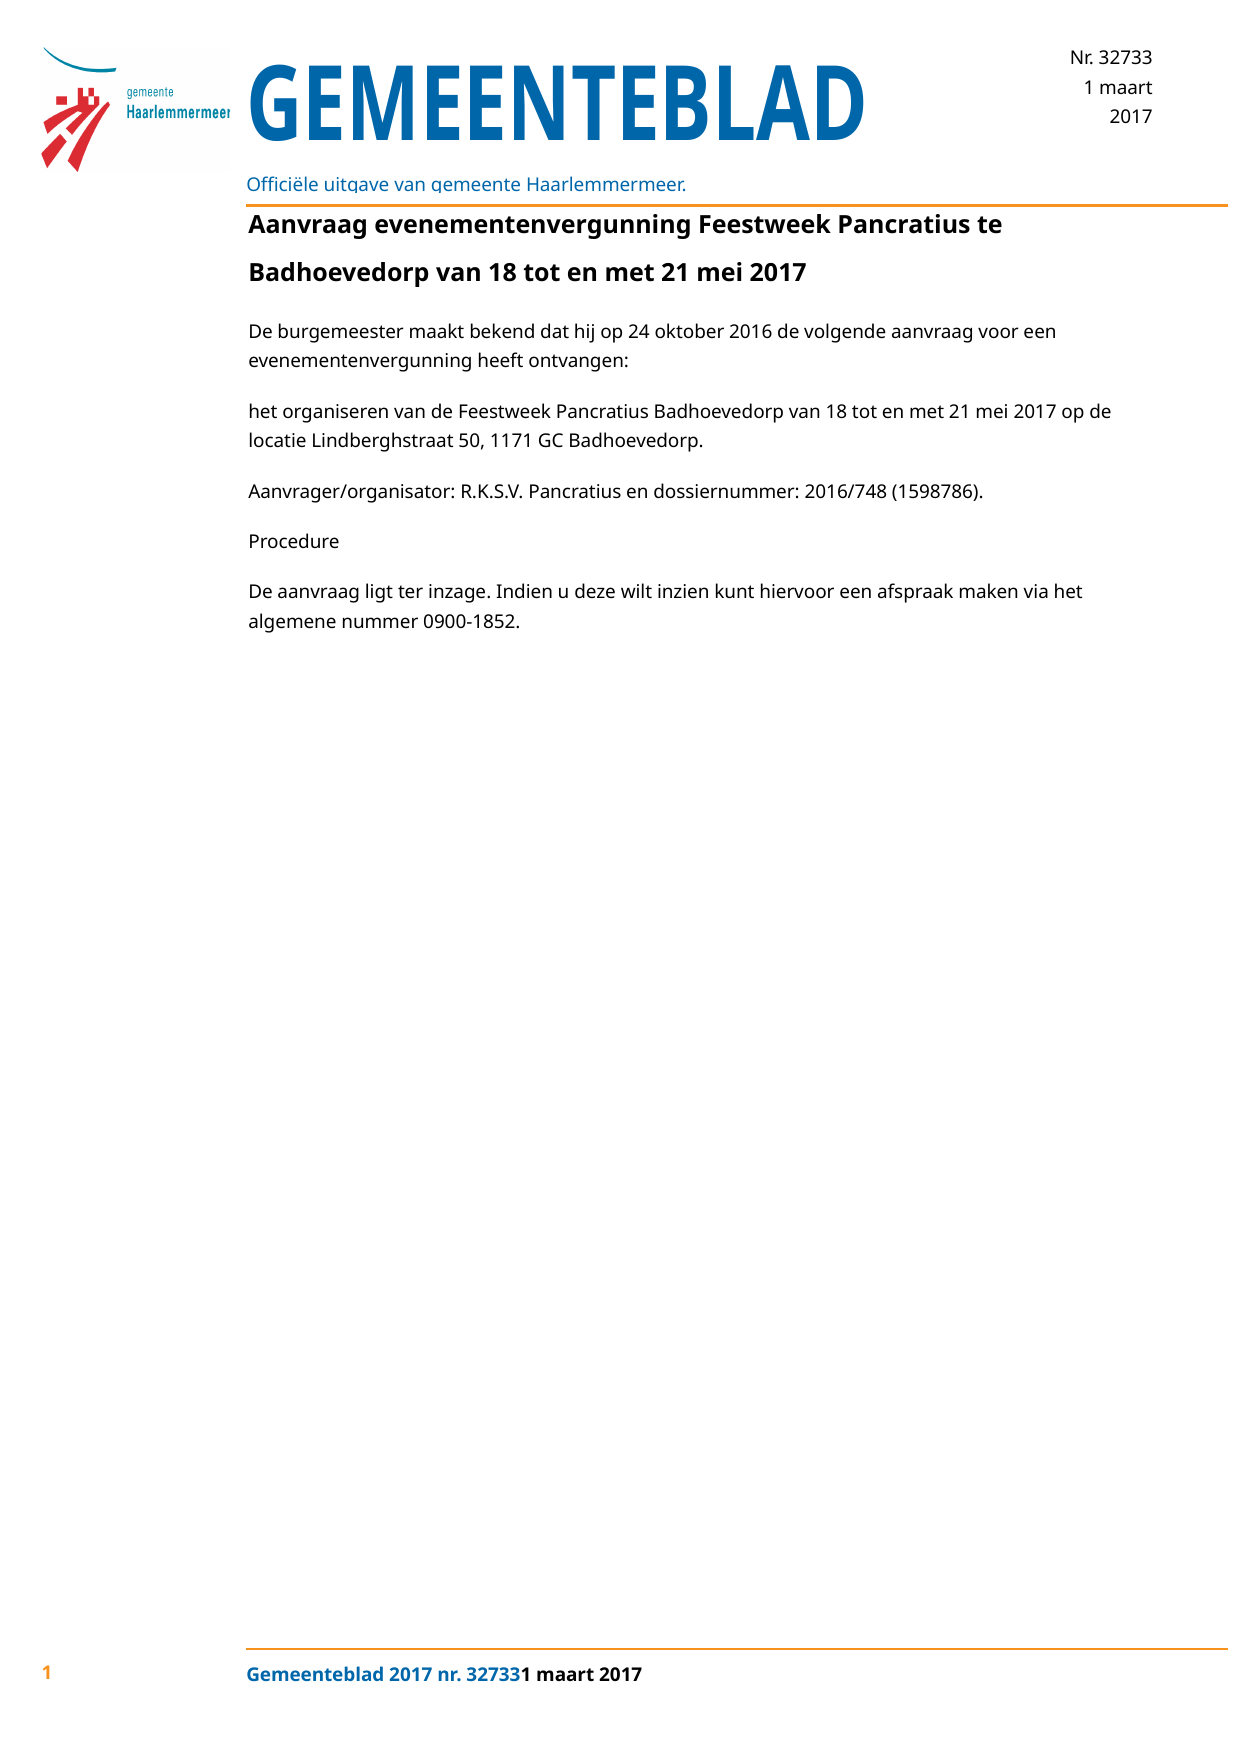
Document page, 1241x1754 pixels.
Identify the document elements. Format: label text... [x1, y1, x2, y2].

text Aanvraag evenementenvergunning Feestweek Pancratius te Badhoevedorp van 18 tot en met 21 mei 2017 [248, 207, 1152, 288]
picture [41, 47, 231, 172]
text De aanvraag ligt ter inzage. Indien u deze wilt inzien kunt hiervoor een afspraak maken via het algemene nummer 0900-1852. [248, 579, 1152, 634]
text Aanvrager/organisator: R.K.S.V. Pancratius en dossiernummer: 2016/748 (1598786). [248, 478, 1152, 504]
text De burgemeester maakt bekend dat hij op 24 oktober 2016 de volgende aanvraag voor een evenementenvergunning heeft ontvangen: [248, 318, 1152, 373]
text Procedure [248, 528, 1152, 554]
text het organiseren van de Feestweek Pancratius Badhoevedorp van 18 tot en met 21 mei 2017 op de locatie Lindberghstraat 50, 1171 GC Badhoevedorp. [248, 398, 1152, 453]
